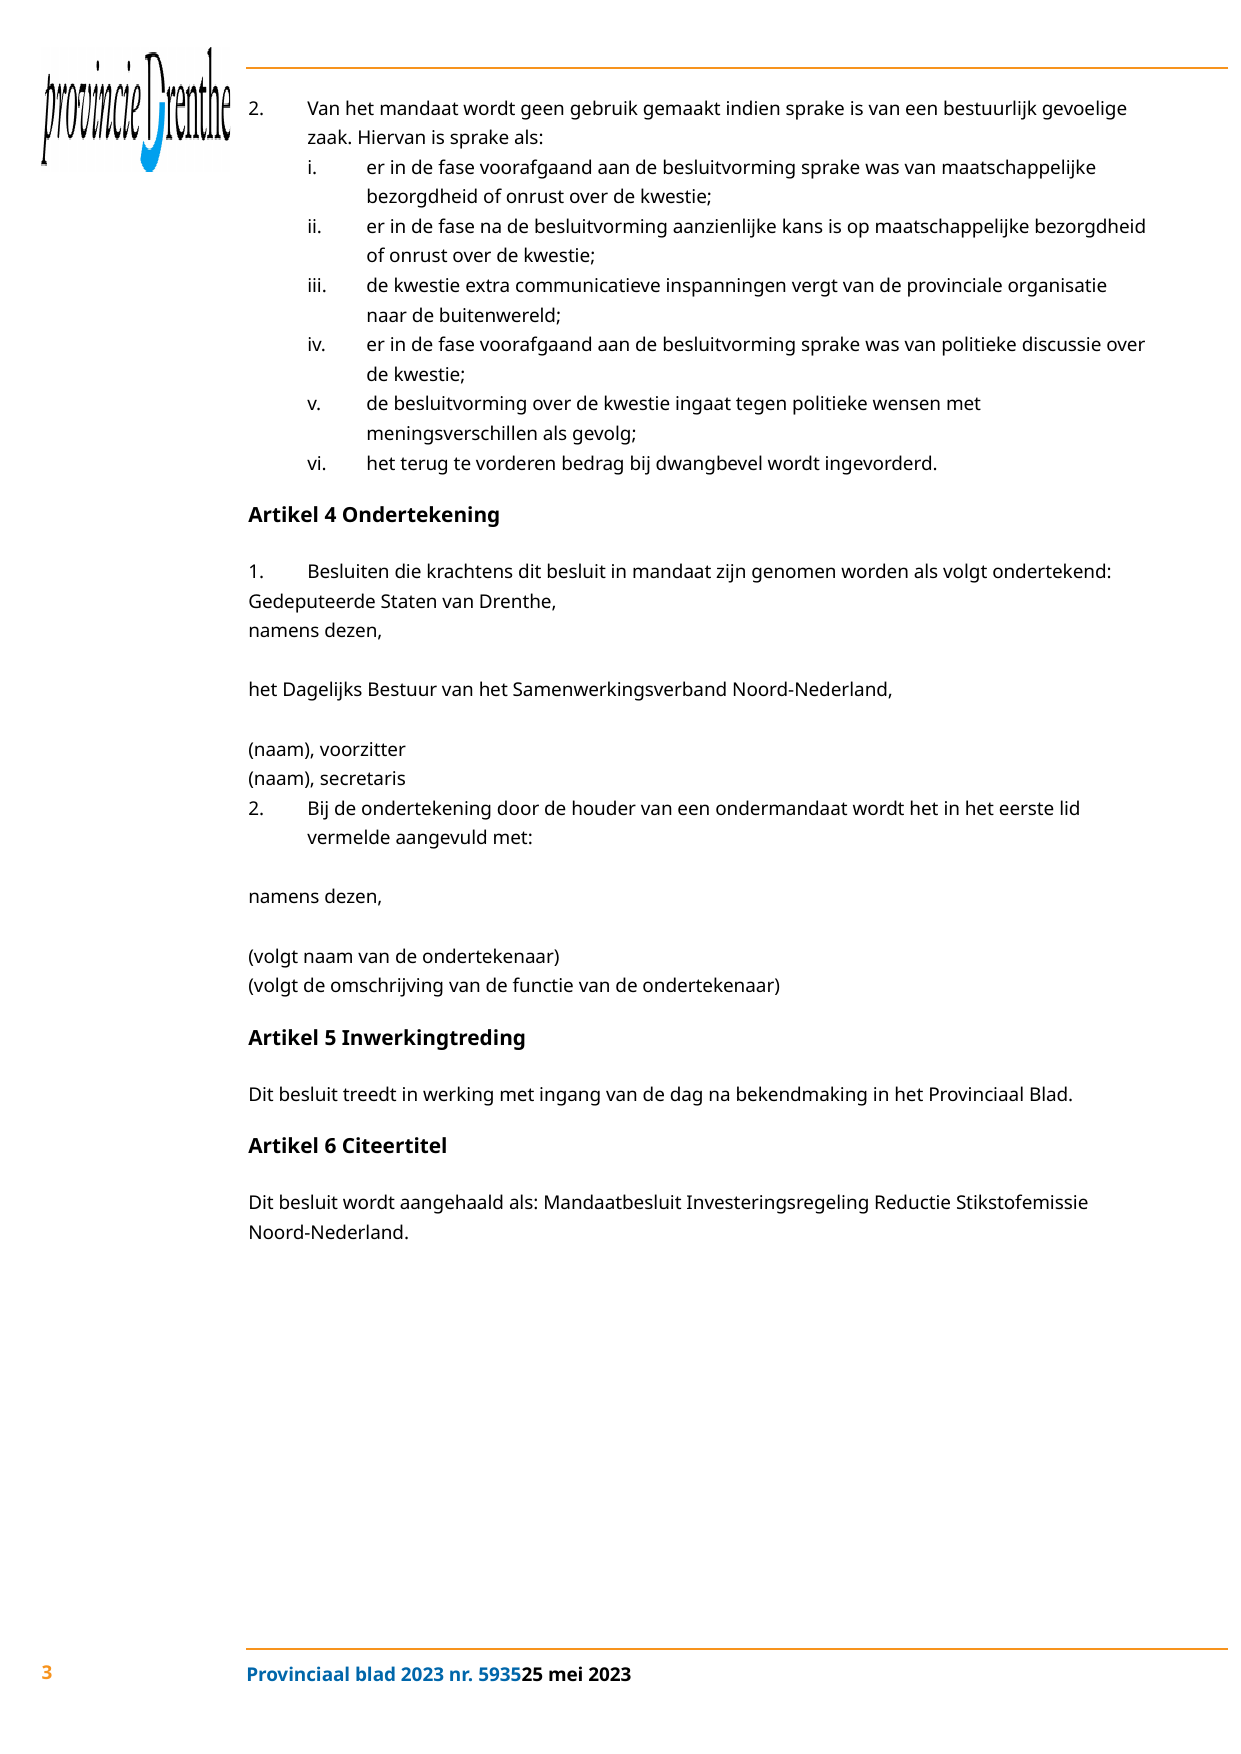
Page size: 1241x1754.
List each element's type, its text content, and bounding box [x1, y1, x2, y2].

text Dit besluit wordt aangehaald als: Mandaatbesluit Investeringsregeling Reductie Stikstofemissie Noord-Nederland. [248, 1189, 1152, 1244]
list de besluitvorming over de kwestie ingaat tegen politieke wensen met meningsverschillen als gevolg; [307, 391, 1152, 446]
text (volgt naam van de ondertekenaar) [248, 943, 1152, 968]
text (naam), voorzitter [248, 736, 1152, 761]
text Artikel 6 Citeertitel [248, 1131, 1152, 1160]
picture [41, 47, 231, 172]
text Dit besluit treedt in werking met ingang van de dag na bekendmaking in het Provinciaal Blad. [248, 1081, 1152, 1107]
list Besluiten die krachtens dit besluit in mandaat zijn genomen worden als volgt ondertekend: [248, 558, 1152, 584]
list Bij de ondertekening door de houder van een ondermandaat wordt het in het eerste lid vermelde aangevuld met: [248, 795, 1152, 850]
list Van het mandaat wordt geen gebruik gemaakt indien sprake is van een bestuurlijk gevoelige zaak. Hiervan is sprake als: [248, 95, 1152, 150]
text Artikel 5 Inwerkingtreding [248, 1023, 1152, 1051]
list er in de fase voorafgaand aan de besluitvorming sprake was van maatschappelijke bezorgdheid of onrust over de kwestie; [307, 154, 1152, 209]
list de kwestie extra communicatieve inspanningen vergt van de provinciale organisatie naar de buitenwereld; [307, 272, 1152, 328]
list het terug te vorderen bedrag bij dwangbevel wordt ingevorderd. [307, 450, 1152, 476]
list er in de fase na de besluitvorming aanzienlijke kans is op maatschappelijke bezorgdheid of onrust over de kwestie; [307, 213, 1152, 268]
text namens dezen, [248, 884, 1152, 909]
text het Dagelijks Bestuur van het Samenwerkingsverband Noord-Nederland, [248, 677, 1152, 702]
text namens dezen, [248, 617, 1152, 643]
text Gedeputeerde Staten van Drenthe, [248, 588, 1152, 613]
list er in de fase voorafgaand aan de besluitvorming sprake was van politieke discussie over de kwestie; [307, 331, 1152, 387]
text (volgt de omschrijving van de functie van de ondertekenaar) [248, 972, 1152, 998]
text Artikel 4 Ondertekening [248, 500, 1152, 529]
text (naam), secretaris [248, 765, 1152, 791]
